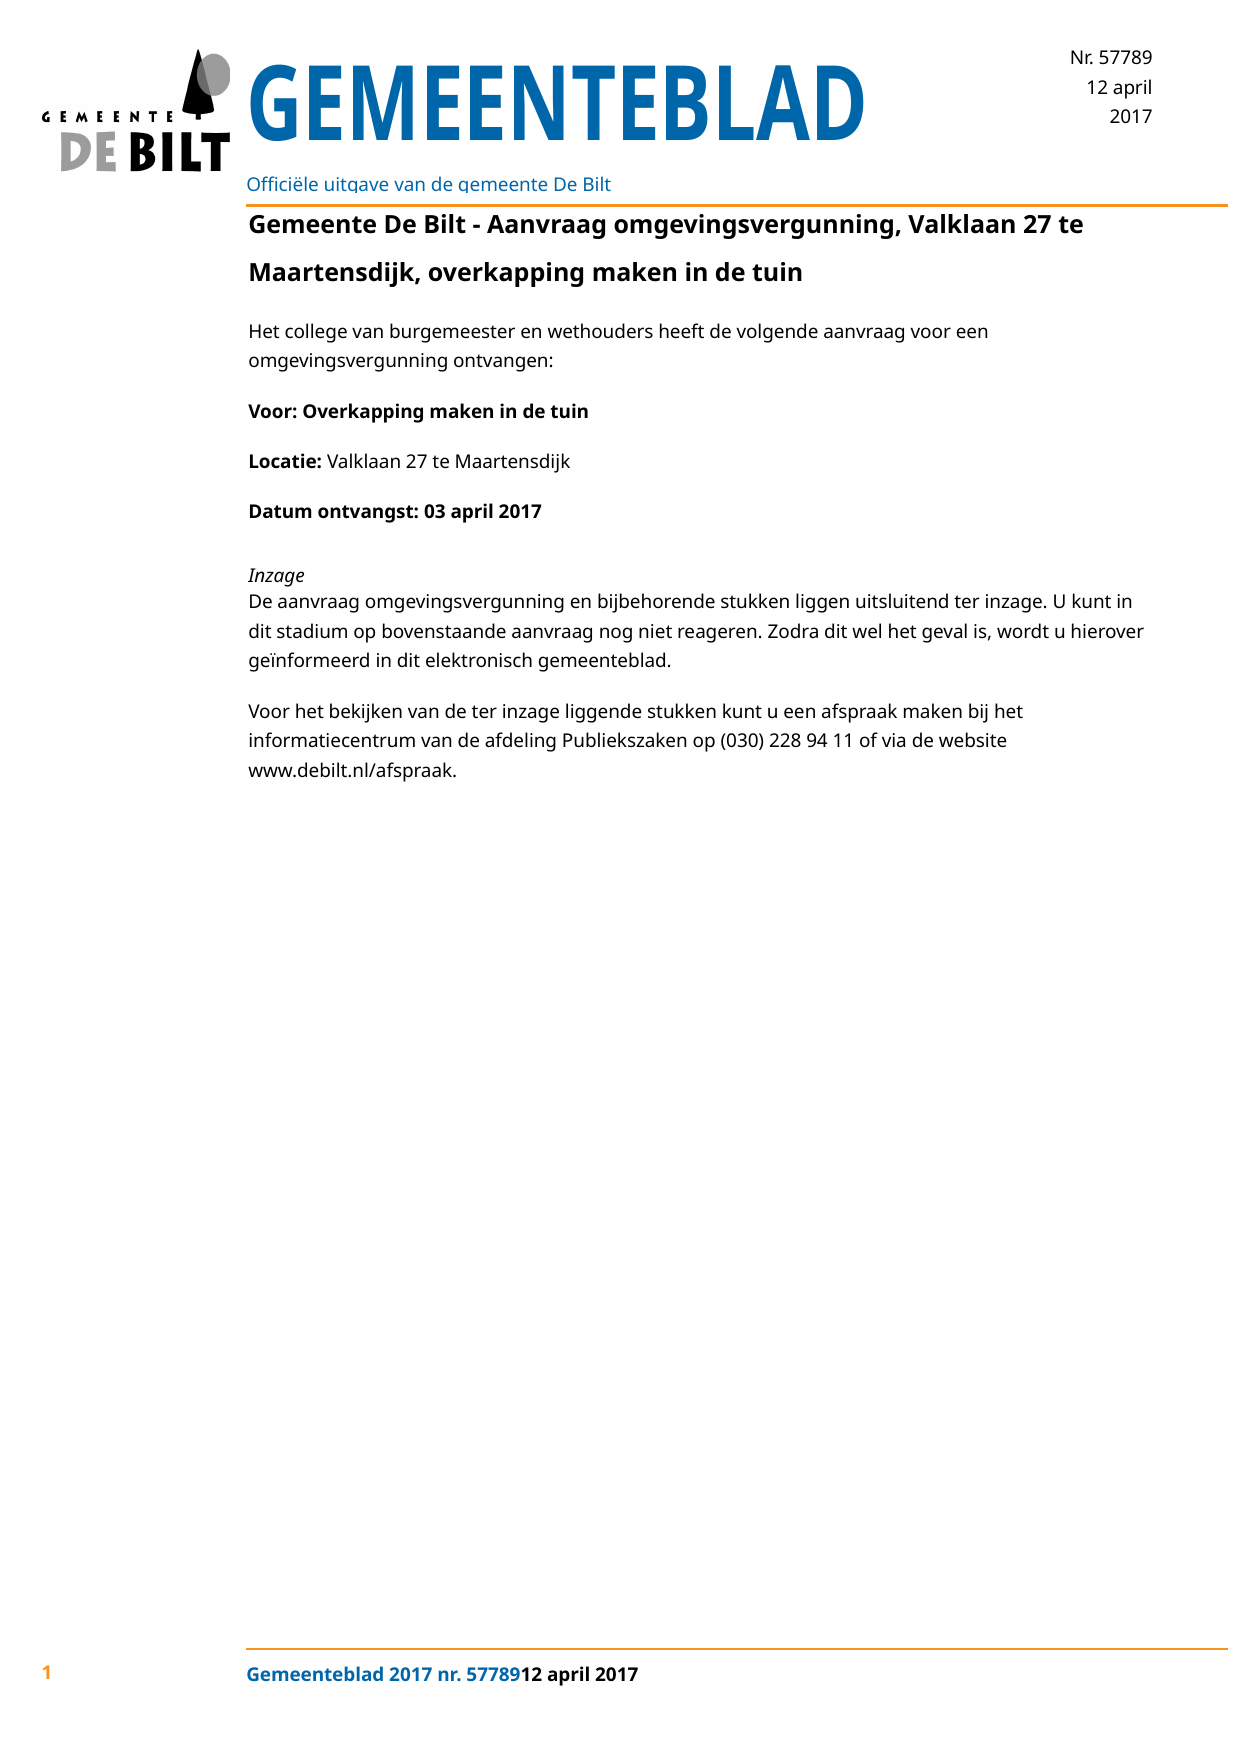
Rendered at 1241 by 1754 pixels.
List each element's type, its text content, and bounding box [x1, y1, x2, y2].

text Datum ontvangst: 03 april 2017 [248, 499, 1152, 524]
text Gemeente De Bilt - Aanvraag omgevingsvergunning, Valklaan 27 te Maartensdijk, overkapping maken in de tuin [248, 207, 1152, 288]
text Voor: Overkapping maken in de tuin [248, 398, 1152, 424]
text Voor het bekijken van de ter inzage liggende stukken kunt u een afspraak maken bij het informatiecentrum van de afdeling Publiekszaken op (030) 228 94 11 of via de website www.debilt.nl/afspraak. [248, 698, 1152, 783]
text Locatie: Valklaan 27 te Maartensdijk [248, 448, 1152, 474]
text Het college van burgemeester en wethouders heeft de volgende aanvraag voor een omgevingsvergunning ontvangen: [248, 318, 1152, 373]
picture [41, 47, 231, 172]
text De aanvraag omgevingsvergunning en bijbehorende stukken liggen uitsluitend ter inzage. U kunt in dit stadium op bovenstaande aanvraag nog niet reageren. Zodra dit wel het geval is, wordt u hierover geïnformeerd in dit elektronisch gemeenteblad. [248, 588, 1152, 673]
text Inzage [248, 563, 1152, 588]
